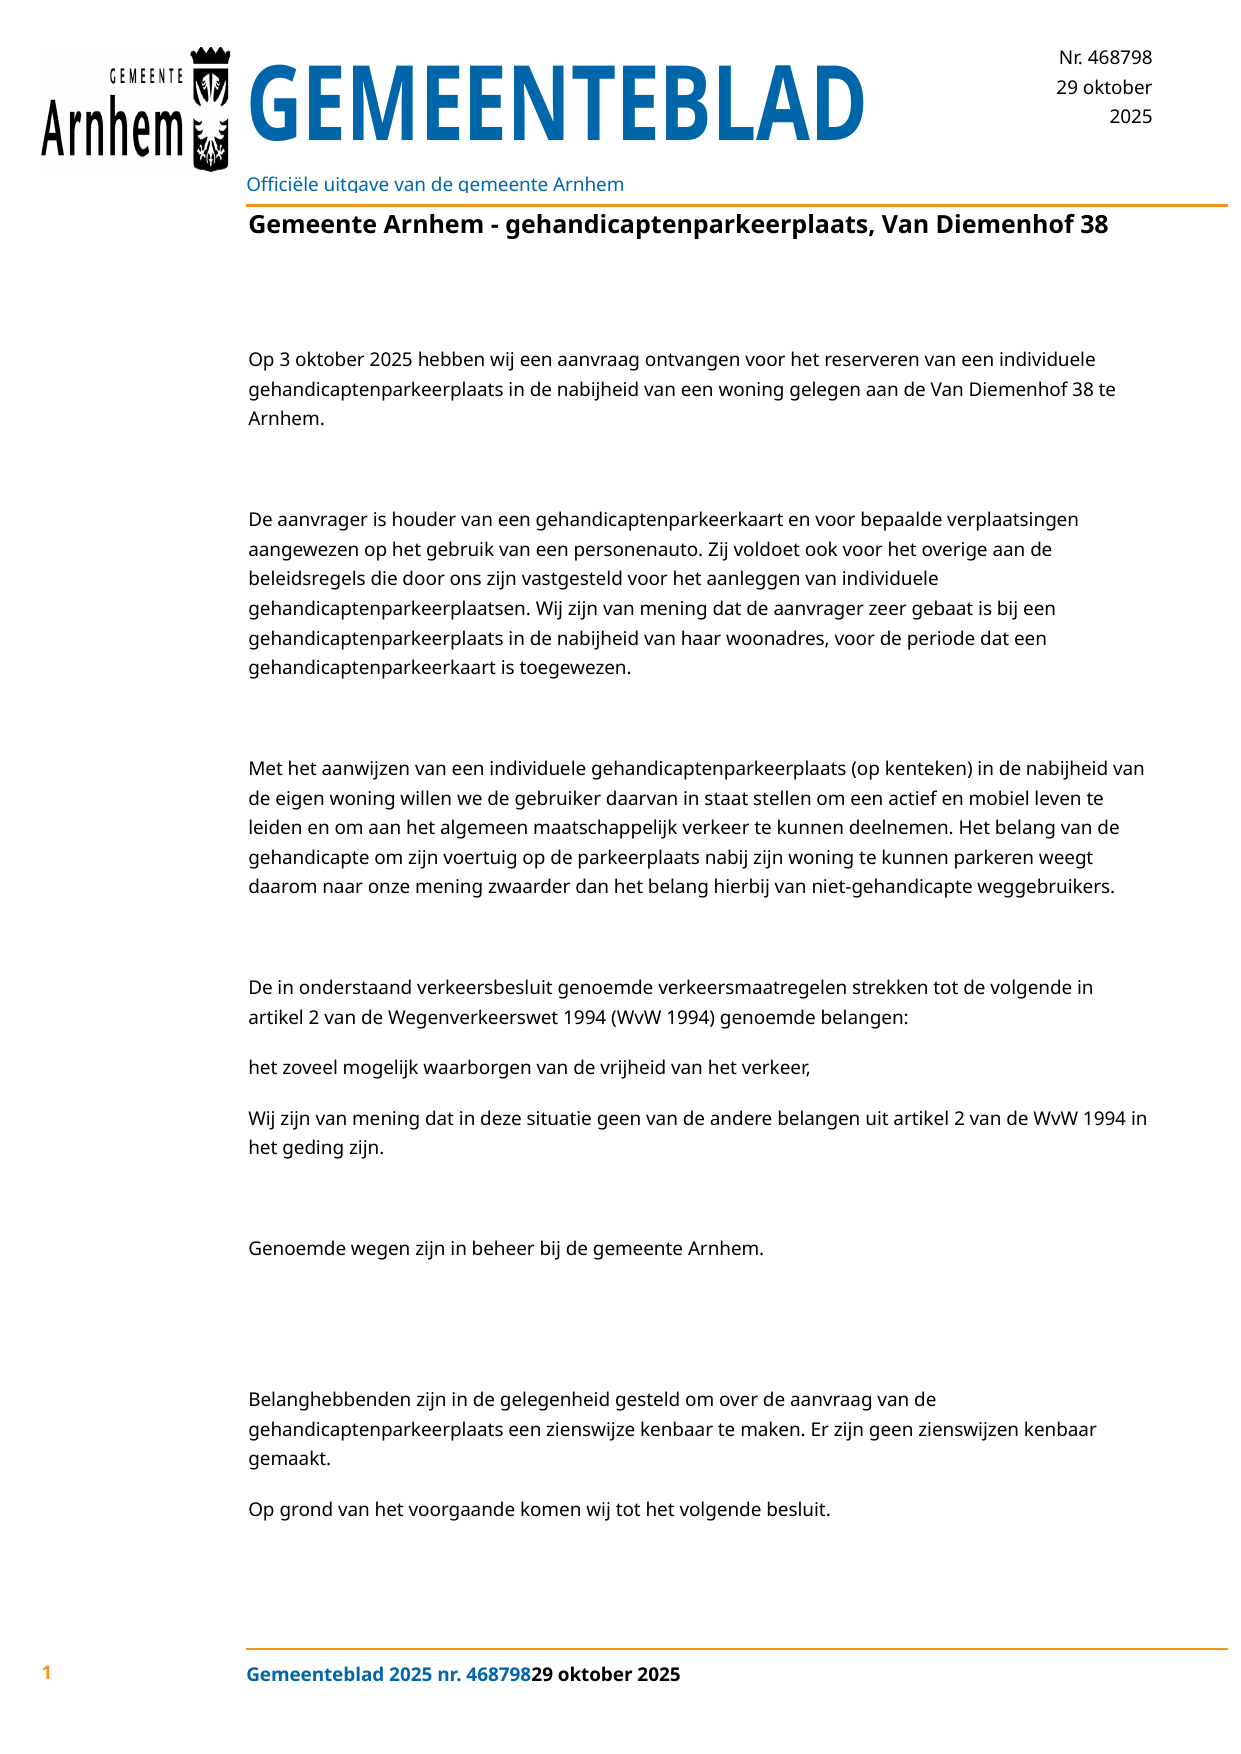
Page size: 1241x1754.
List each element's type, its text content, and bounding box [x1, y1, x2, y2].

text De in onderstaand verkeersbesluit genoemde verkeersmaatregelen strekken tot de volgende in artikel 2 van de Wegenverkeerswet 1994 (WvW 1994) genoemde belangen: [248, 974, 1152, 1030]
text Met het aanwijzen van een individuele gehandicaptenparkeerplaats (op kenteken) in de nabijheid van de eigen woning willen we de gebruiker daarvan in staat stellen om een actief en mobiel leven te leiden en om aan het algemeen maatschappelijk verkeer te kunnen deelnemen. Het belang van de gehandicapte om zijn voertuig op de parkeerplaats nabij zijn woning te kunnen parkeren weegt daarom naar onze mening zwaarder dan het belang hierbij van niet-gehandicapte weggebruikers. [248, 755, 1152, 899]
text het zoveel mogelijk waarborgen van de vrijheid van het verkeer, [248, 1054, 1152, 1080]
text Belanghebbenden zijn in de gelegenheid gesteld om over de aanvraag van de gehandicaptenparkeerplaats een zienswijze kenbaar te maken. Er zijn geen zienswijzen kenbaar gemaakt. [248, 1386, 1152, 1471]
text Gemeente Arnhem - gehandicaptenparkeerplaats, Van Diemenhof 38 [248, 207, 1152, 241]
text Wij zijn van mening dat in deze situatie geen van de andere belangen uit artikel 2 van de WvW 1994 in het geding zijn. [248, 1105, 1152, 1160]
text Genoemde wegen zijn in beheer bij de gemeente Arnhem. [248, 1235, 1152, 1261]
text Op grond van het voorgaande komen wij tot het volgende besluit. [248, 1496, 1152, 1522]
picture [41, 47, 231, 172]
text Op 3 oktober 2025 hebben wij een aanvraag ontvangen voor het reserveren van een individuele gehandicaptenparkeerplaats in de nabijheid van een woning gelegen aan de Van Diemenhof 38 te Arnhem. [248, 346, 1152, 431]
text De aanvrager is houder van een gehandicaptenparkeerkaart en voor bepaalde verplaatsingen aangewezen op het gebruik van een personenauto. Zij voldoet ook voor het overige aan de beleidsregels die door ons zijn vastgesteld voor het aanleggen van individuele gehandicaptenparkeerplaatsen. Wij zijn van mening dat de aanvrager zeer gebaat is bij een gehandicaptenparkeerplaats in de nabijheid van haar woonadres, voor de periode dat een gehandicaptenparkeerkaart is toegewezen. [248, 506, 1152, 680]
